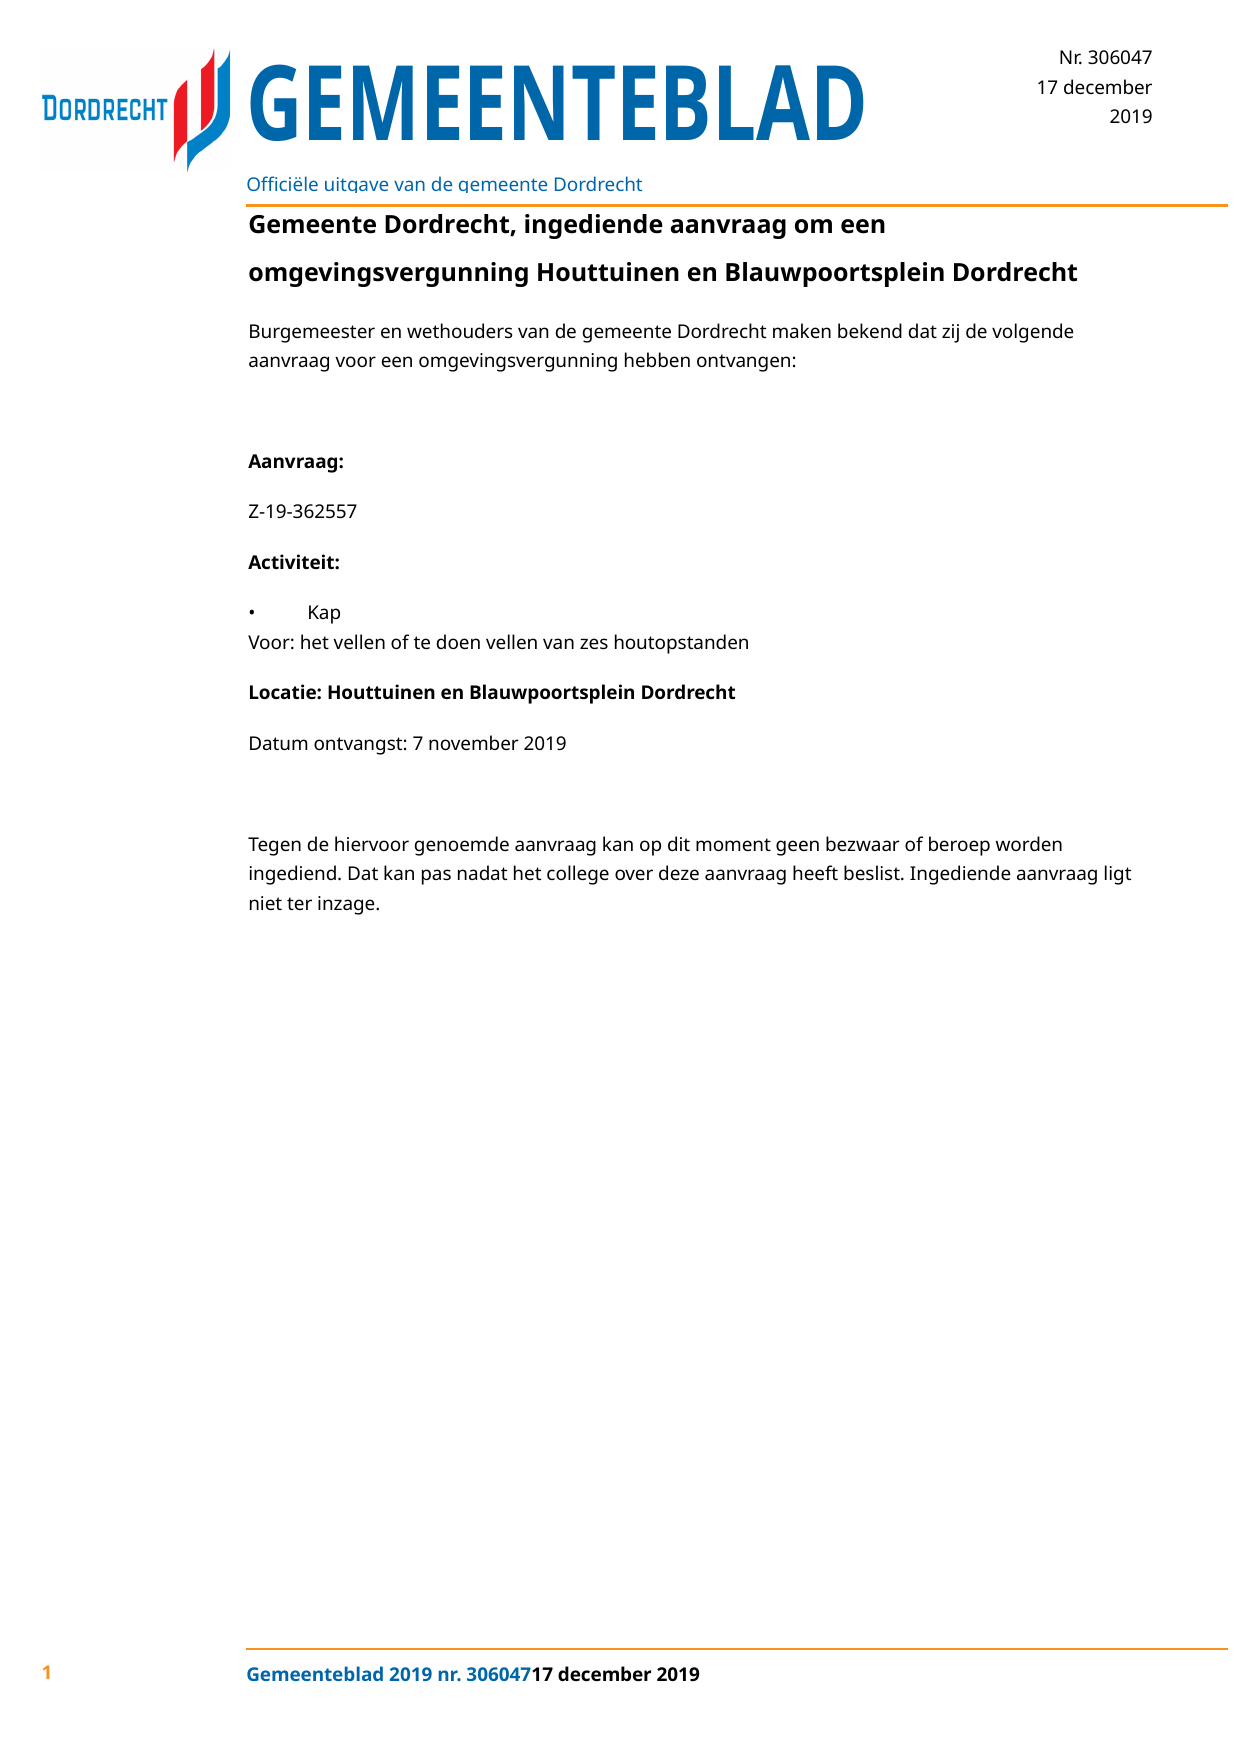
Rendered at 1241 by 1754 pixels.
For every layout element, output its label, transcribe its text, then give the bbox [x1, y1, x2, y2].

picture [41, 47, 231, 172]
text Aanvraag: [248, 448, 1152, 474]
text Activiteit: [248, 549, 1152, 575]
list Kap [248, 599, 1152, 625]
text Tegen de hiervoor genoemde aanvraag kan op dit moment geen bezwaar of beroep worden ingediend. Dat kan pas nadat het college over deze aanvraag heeft beslist. Ingediende aanvraag ligt niet ter inzage. [248, 831, 1152, 916]
text Burgemeester en wethouders van de gemeente Dordrecht maken bekend dat zij de volgende aanvraag voor een omgevingsvergunning hebben ontvangen: [248, 318, 1152, 373]
text Gemeente Dordrecht, ingediende aanvraag om een omgevingsvergunning Houttuinen en Blauwpoortsplein Dordrecht [248, 207, 1152, 288]
text Datum ontvangst: 7 november 2019 [248, 730, 1152, 756]
text Locatie: Houttuinen en Blauwpoortsplein Dordrecht [248, 679, 1152, 705]
text Z-19-362557 [248, 499, 1152, 524]
text Voor: het vellen of te doen vellen van zes houtopstanden [248, 629, 1152, 655]
